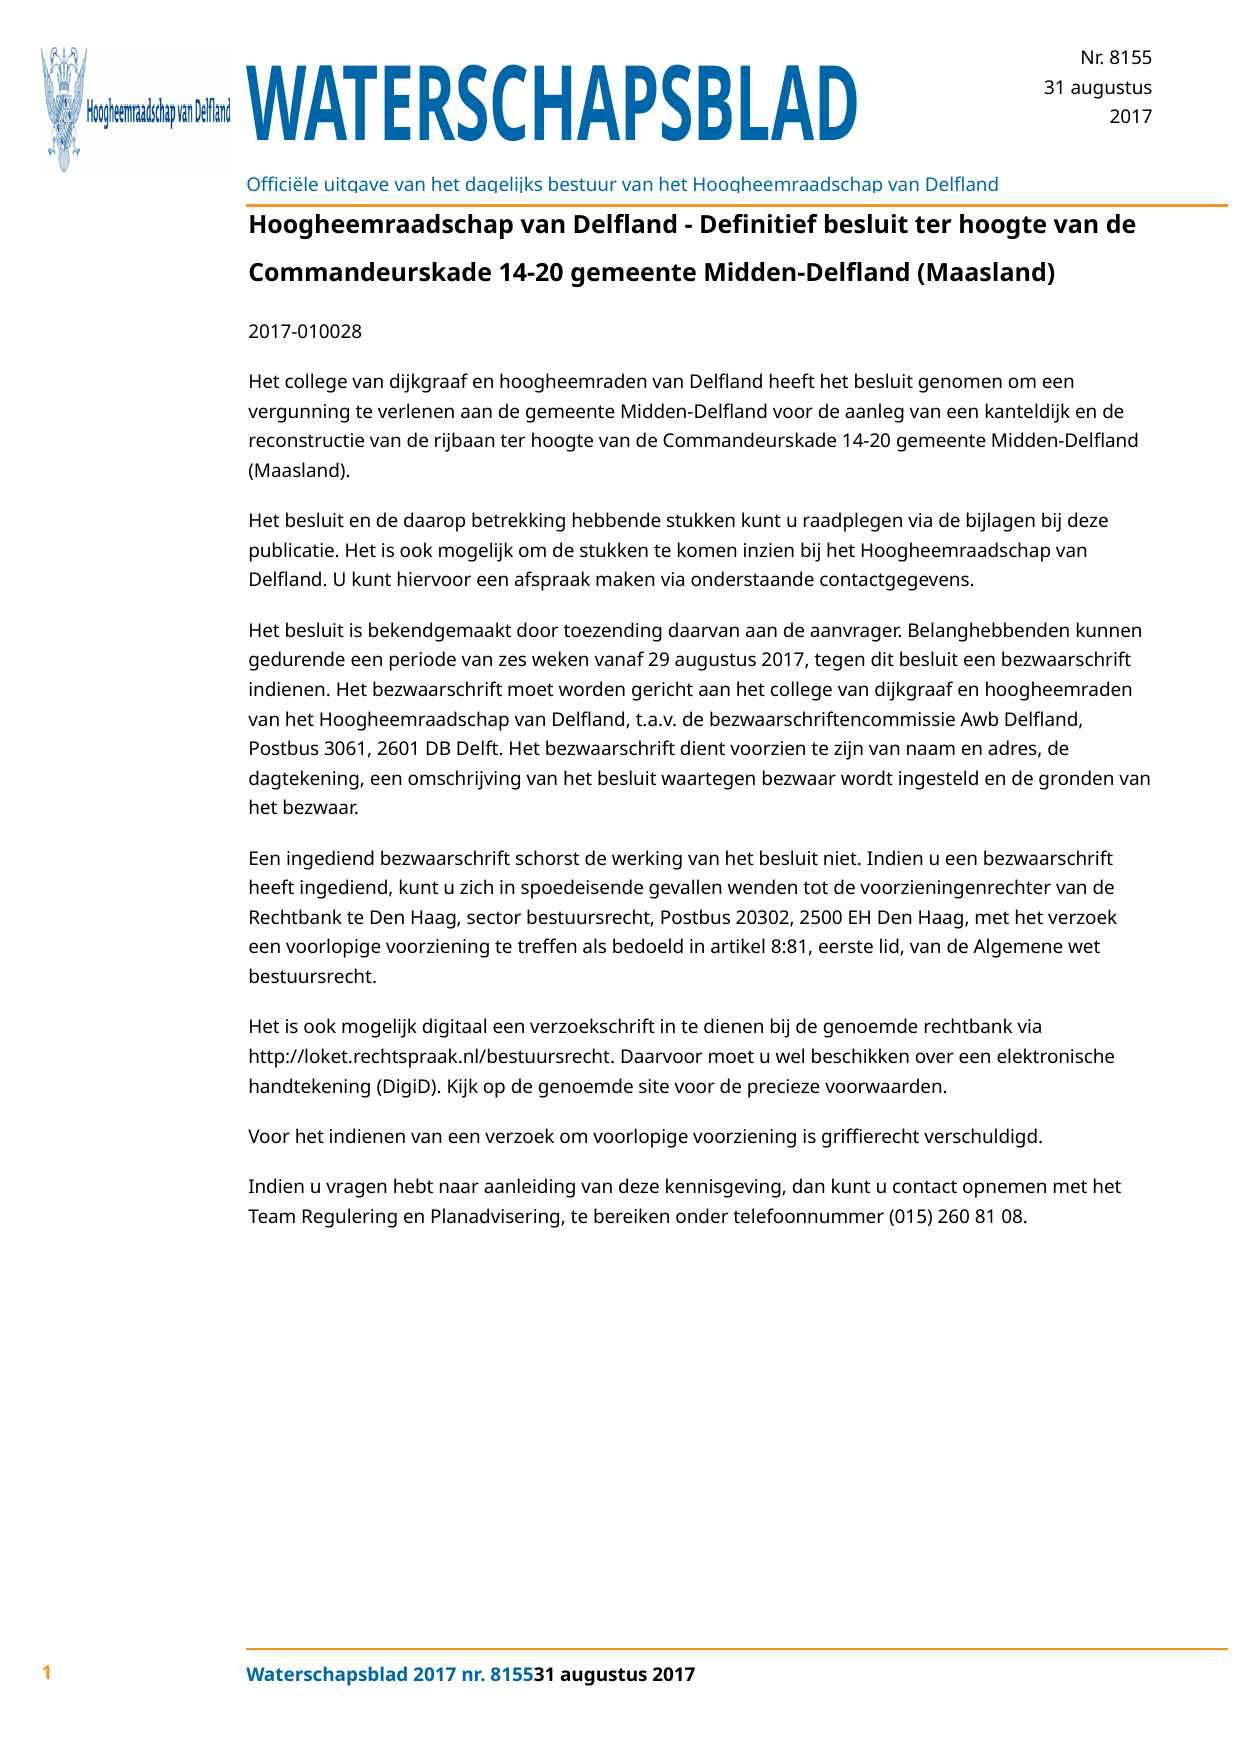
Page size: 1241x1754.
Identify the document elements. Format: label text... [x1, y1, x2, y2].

text Een ingediend bezwaarschrift schorst de werking van het besluit niet. Indien u een bezwaarschrift heeft ingediend, kunt u zich in spoedeisende gevallen wenden tot de voorzieningenrechter van de Rechtbank te Den Haag, sector bestuursrecht, Postbus 20302, 2500 EH Den Haag, met het verzoek een voorlopige voorziening te treffen als bedoeld in artikel 8:81, eerste lid, van de Algemene wet bestuursrecht. [248, 845, 1152, 989]
text Indien u vragen hebt naar aanleiding van deze kennisgeving, dan kunt u contact opnemen met het Team Regulering en Planadvisering, te bereiken onder telefoonnummer (015) 260 81 08. [248, 1174, 1152, 1229]
text Het is ook mogelijk digitaal een verzoekschrift in te dienen bij de genoemde rechtbank via http://loket.rechtspraak.nl/bestuursrecht. Daarvoor moet u wel beschikken over een elektronische handtekening (DigiD). Kijk op de genoemde site voor de precieze voorwaarden. [248, 1014, 1152, 1099]
text Het college van dijkgraaf en hoogheemraden van Delfland heeft het besluit genomen om een vergunning te verlenen aan de gemeente Midden-Delfland voor de aanleg van een kanteldijk en de reconstructie van de rijbaan ter hoogte van de Commandeurskade 14-20 gemeente Midden-Delfland (Maasland). [248, 368, 1152, 483]
text Het besluit is bekendgemaakt door toezending daarvan aan de aanvrager. Belanghebbenden kunnen gedurende een periode van zes weken vanaf 29 augustus 2017, tegen dit besluit een bezwaarschrift indienen. Het bezwaarschrift moet worden gericht aan het college van dijkgraaf en hoogheemraden van het Hoogheemraadschap van Delfland, t.a.v. de bezwaarschriftencommissie Awb Delfland, Postbus 3061, 2601 DB Delft. Het bezwaarschrift dient voorzien te zijn van naam en adres, de dagtekening, een omschrijving van het besluit waartegen bezwaar wordt ingesteld en de gronden van het bezwaar. [248, 617, 1152, 820]
picture [41, 47, 231, 172]
text Voor het indienen van een verzoek om voorlopige voorziening is griffierecht verschuldigd. [248, 1123, 1152, 1149]
text 2017-010028 [248, 318, 1152, 344]
text Het besluit en de daarop betrekking hebbende stukken kunt u raadplegen via de bijlagen bij deze publicatie. Het is ook mogelijk om de stukken te komen inzien bij het Hoogheemraadschap van Delfland. U kunt hiervoor een afspraak maken via onderstaande contactgegevens. [248, 507, 1152, 592]
text Hoogheemraadschap van Delfland - Definitief besluit ter hoogte van de Commandeurskade 14-20 gemeente Midden-Delfland (Maasland) [248, 207, 1152, 288]
